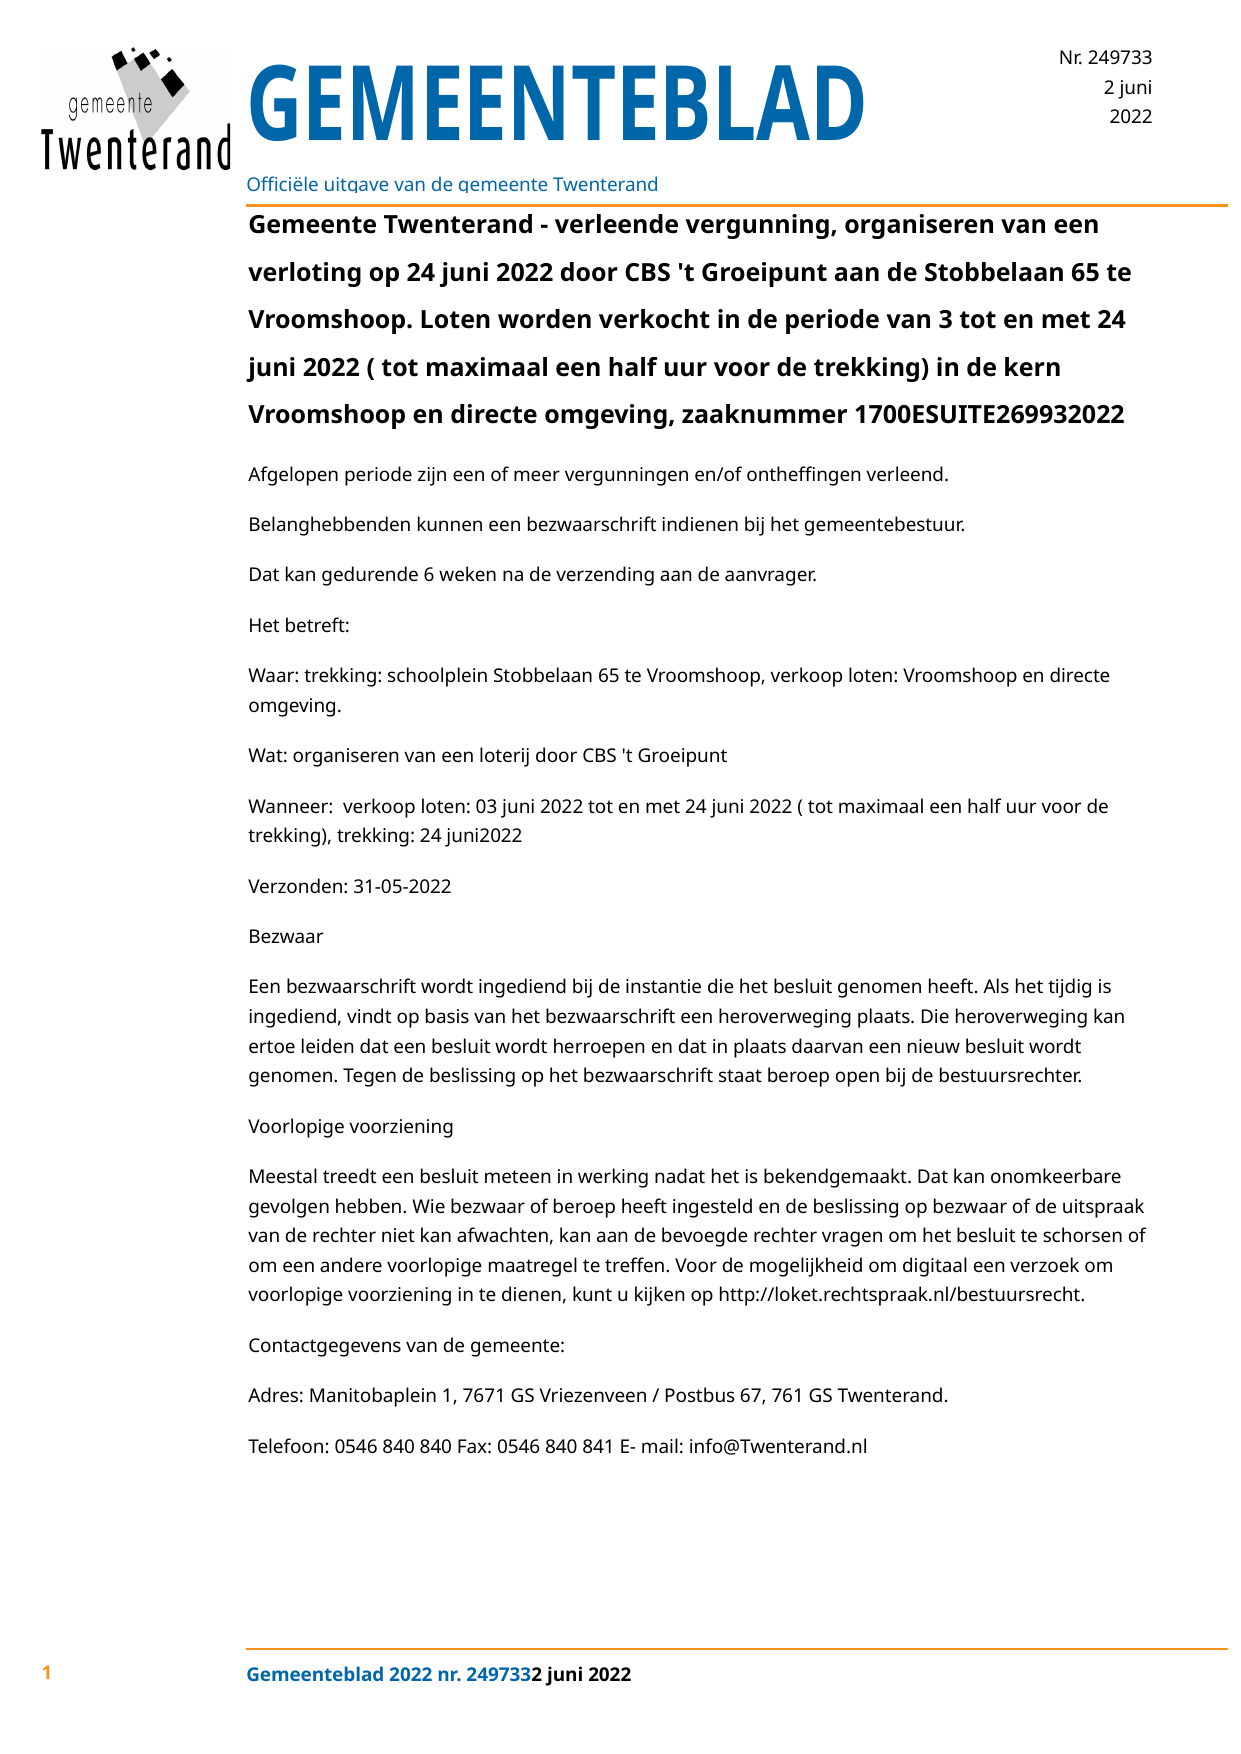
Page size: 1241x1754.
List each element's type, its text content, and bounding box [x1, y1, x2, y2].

text Contactgegevens van de gemeente: [248, 1332, 1152, 1358]
text Een bezwaarschrift wordt ingediend bij de instantie die het besluit genomen heeft. Als het tijdig is ingediend, vindt op basis van het bezwaarschrift een heroverweging plaats. Die heroverweging kan ertoe leiden dat een besluit wordt herroepen en dat in plaats daarvan een nieuw besluit wordt genomen. Tegen de beslissing op het bezwaarschrift staat beroep open bij de bestuursrechter. [248, 974, 1152, 1088]
text Bezwaar [248, 923, 1152, 949]
text Verzonden: 31-05-2022 [248, 873, 1152, 898]
text Telefoon: 0546 840 840 Fax: 0546 840 841 E- mail: info@Twenterand.nl [248, 1433, 1152, 1458]
text Dat kan gedurende 6 weken na de verzending aan de aanvrager. [248, 562, 1152, 587]
text Adres: Manitobaplein 1, 7671 GS Vriezenveen / Postbus 67, 761 GS Twenterand. [248, 1382, 1152, 1408]
text Wanneer: verkoop loten: 03 juni 2022 tot en met 24 juni 2022 ( tot maximaal een half uur voor de trekking), trekking: 24 juni2022 [248, 793, 1152, 848]
text Belanghebbenden kunnen een bezwaarschrift indienen bij het gemeentebestuur. [248, 511, 1152, 537]
text Voorlopige voorziening [248, 1113, 1152, 1138]
picture [41, 47, 231, 172]
text Gemeente Twenterand - verleende vergunning, organiseren van een verloting op 24 juni 2022 door CBS 't Groeipunt aan de Stobbelaan 65 te Vroomshoop. Loten worden verkocht in de periode van 3 tot en met 24 juni 2022 ( tot maximaal een half uur voor de trekking) in de kern Vroomshoop en directe omgeving, zaaknummer 1700ESUITE269932022 [248, 207, 1152, 431]
text Het betreft: [248, 612, 1152, 638]
text Wat: organiseren van een loterij door CBS 't Groeipunt [248, 742, 1152, 768]
text Waar: trekking: schoolplein Stobbelaan 65 te Vroomshoop, verkoop loten: Vroomshoop en directe omgeving. [248, 662, 1152, 718]
text Meestal treedt een besluit meteen in werking nadat het is bekendgemaakt. Dat kan onomkeerbare gevolgen hebben. Wie bezwaar of beroep heeft ingesteld en de beslissing op bezwaar of de uitspraak van de rechter niet kan afwachten, kan aan de bevoegde rechter vragen om het besluit te schorsen of om een andere voorlopige maatregel te treffen. Voor de mogelijkheid om digitaal een verzoek om voorlopige voorziening in te dienen, kunt u kijken op http://loket.rechtspraak.nl/bestuursrecht. [248, 1163, 1152, 1307]
text Afgelopen periode zijn een of meer vergunningen en/of ontheffingen verleend. [248, 461, 1152, 486]
